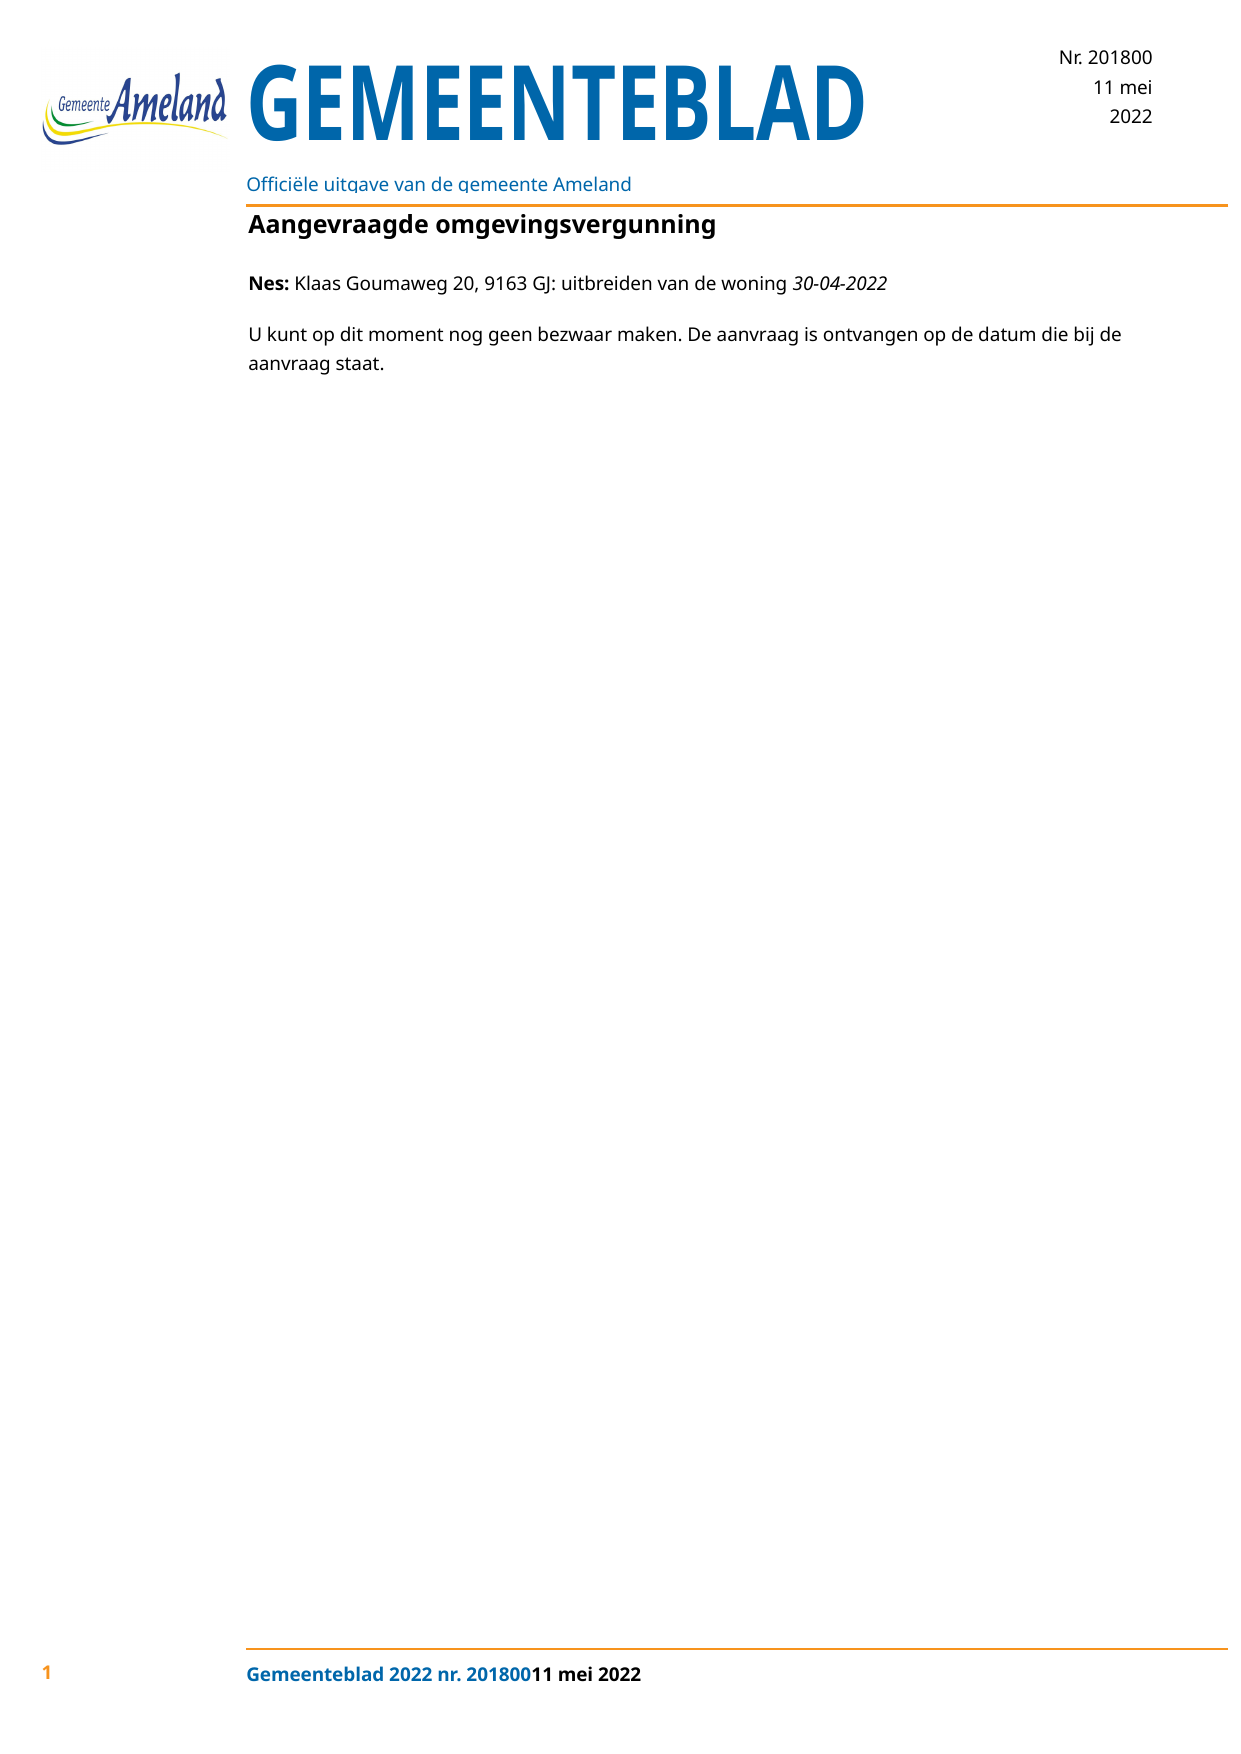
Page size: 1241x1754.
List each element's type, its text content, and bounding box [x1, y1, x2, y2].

picture [41, 47, 231, 172]
text Nes: Klaas Goumaweg 20, 9163 GJ: uitbreiden van de woning 30-04-2022 [248, 270, 1152, 296]
text Aangevraagde omgevingsvergunning [248, 207, 1152, 241]
text U kunt op dit moment nog geen bezwaar maken. De aanvraag is ontvangen op de datum die bij de aanvraag staat. [248, 321, 1152, 376]
